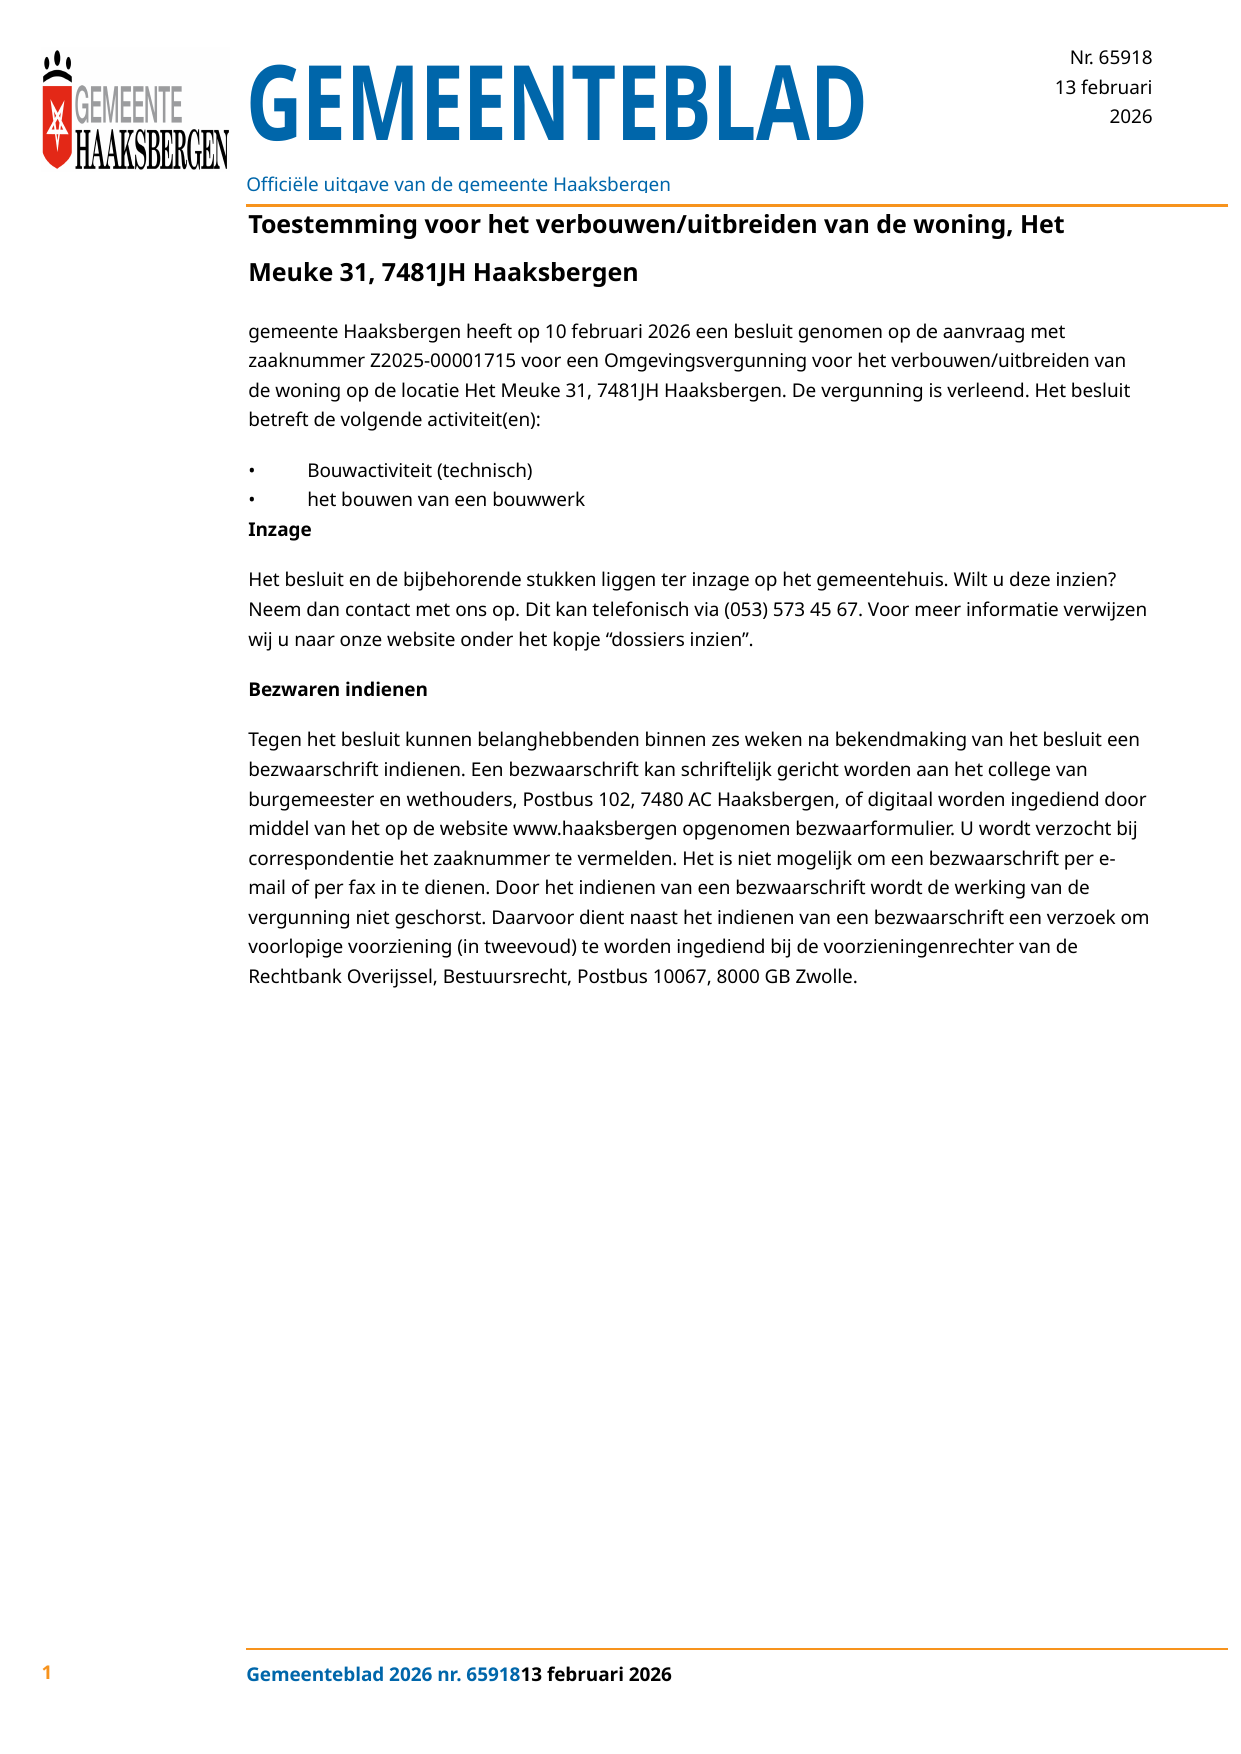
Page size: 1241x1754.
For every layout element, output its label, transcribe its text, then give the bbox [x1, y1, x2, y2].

text Toestemming voor het verbouwen/uitbreiden van de woning, Het Meuke 31, 7481JH Haaksbergen [248, 207, 1152, 288]
text Het besluit en de bijbehorende stukken liggen ter inzage op het gemeentehuis. Wilt u deze inzien? Neem dan contact met ons op. Dit kan telefonisch via (053) 573 45 67. Voor meer informatie verwijzen wij u naar onze website onder het kopje “dossiers inzien”. [248, 567, 1152, 652]
text Bezwaren indienen [248, 676, 1152, 702]
list het bouwen van een bouwwerk [248, 487, 1152, 512]
text gemeente Haaksbergen heeft op 10 februari 2026 een besluit genomen op de aanvraag met zaaknummer Z2025-00001715 voor een Omgevingsvergunning voor het verbouwen/uitbreiden van de woning op de locatie Het Meuke 31, 7481JH Haaksbergen. De vergunning is verleend. Het besluit betreft de volgende activiteit(en): [248, 318, 1152, 432]
list Bouwactiviteit (technisch) [248, 457, 1152, 483]
text Inzage [248, 516, 1152, 542]
text Tegen het besluit kunnen belanghebbenden binnen zes weken na bekendmaking van het besluit een bezwaarschrift indienen. Een bezwaarschrift kan schriftelijk gericht worden aan het college van burgemeester en wethouders, Postbus 102, 7480 AC Haaksbergen, of digitaal worden ingediend door middel van het op de website www.haaksbergen opgenomen bezwaarformulier. U wordt verzocht bij correspondentie het zaaknummer te vermelden. Het is niet mogelijk om een bezwaarschrift per e-mail of per fax in te dienen. Door het indienen van een bezwaarschrift wordt de werking van de vergunning niet geschorst. Daarvoor dient naast het indienen van een bezwaarschrift een verzoek om voorlopige voorziening (in tweevoud) te worden ingediend bij de voorzieningenrechter van de Rechtbank Overijssel, Bestuursrecht, Postbus 10067, 8000 GB Zwolle. [248, 727, 1152, 989]
picture [41, 47, 231, 172]
